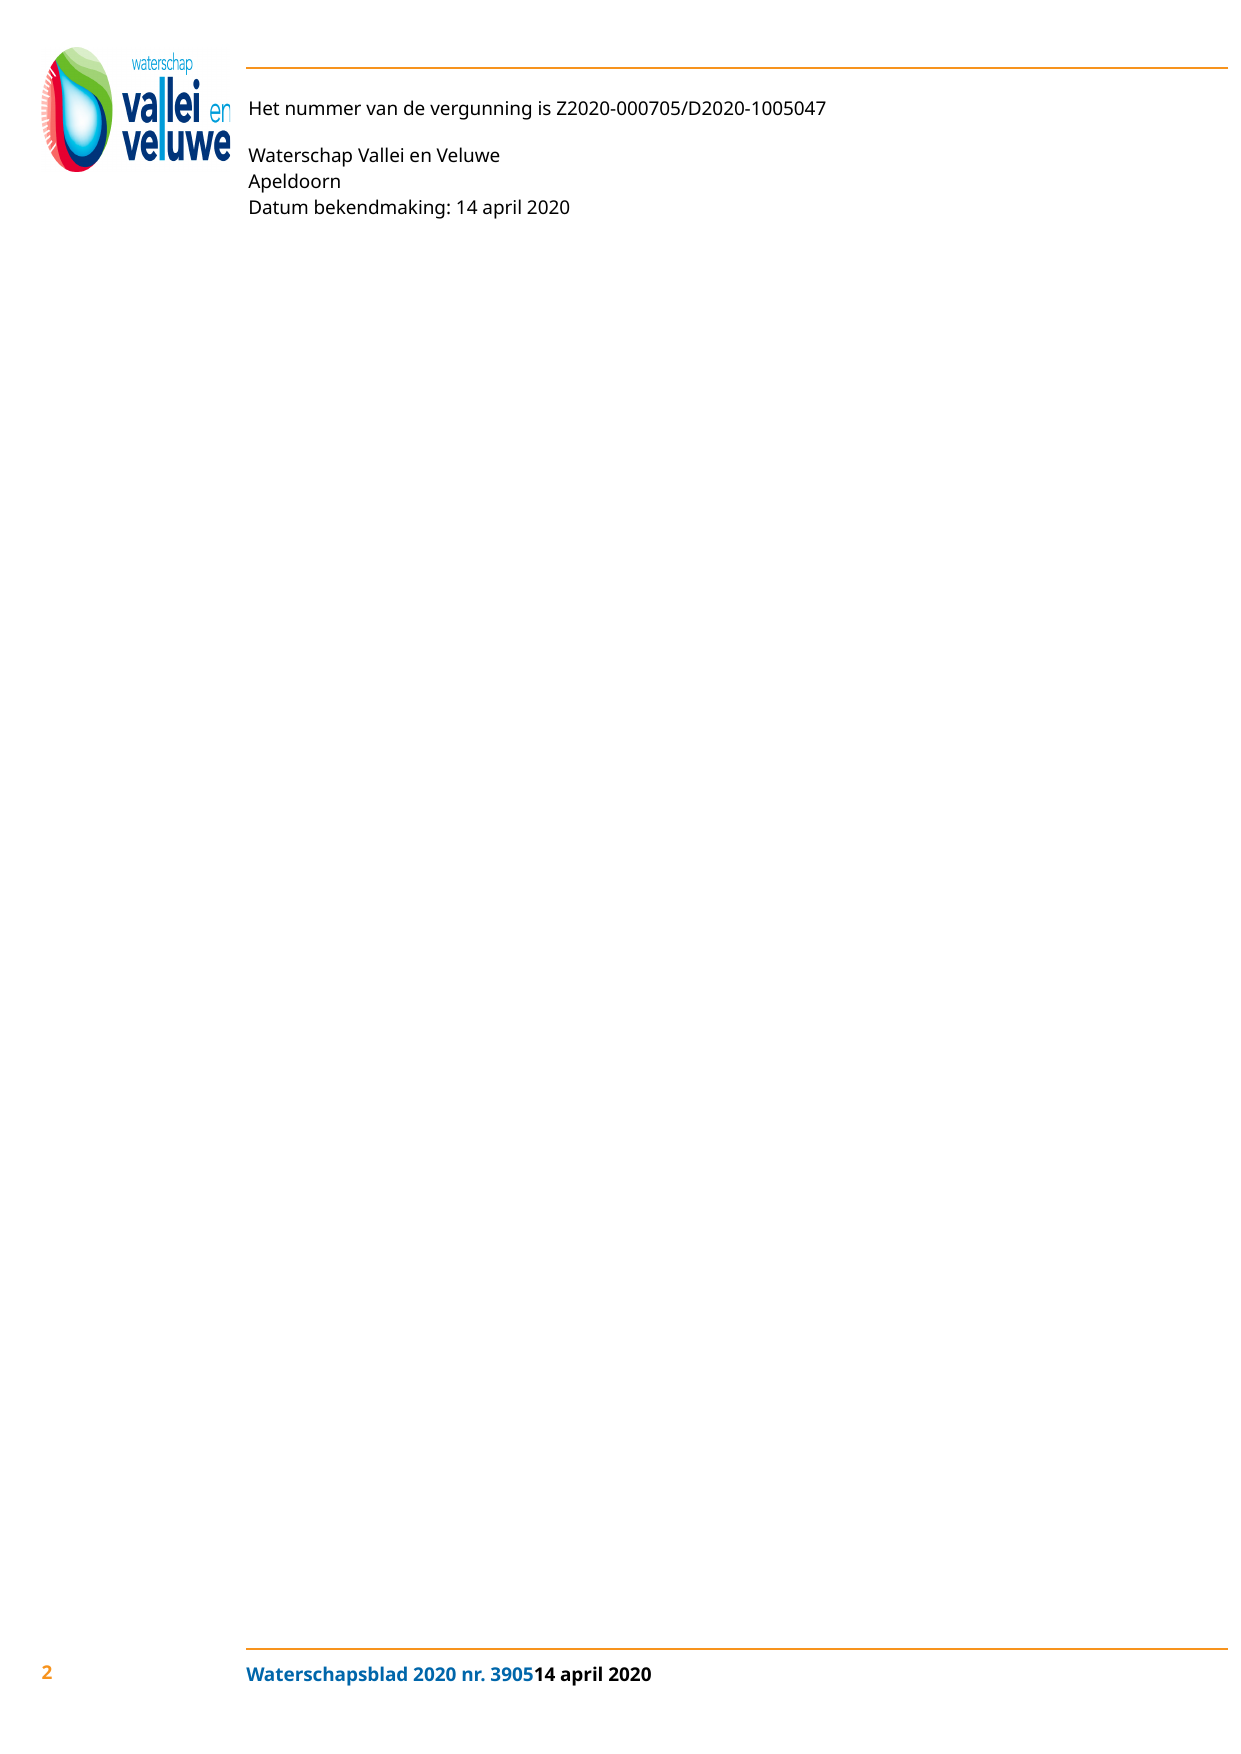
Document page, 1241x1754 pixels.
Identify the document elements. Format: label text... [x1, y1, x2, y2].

text Datum bekendmaking: 14 april 2020 [248, 194, 1152, 220]
text Waterschap Vallei en Veluwe [248, 143, 1152, 168]
text Het nummer van de vergunning is Z2020-000705/D2020-1005047 [248, 95, 1152, 121]
text Apeldoorn [248, 168, 1152, 194]
picture [41, 47, 231, 172]
